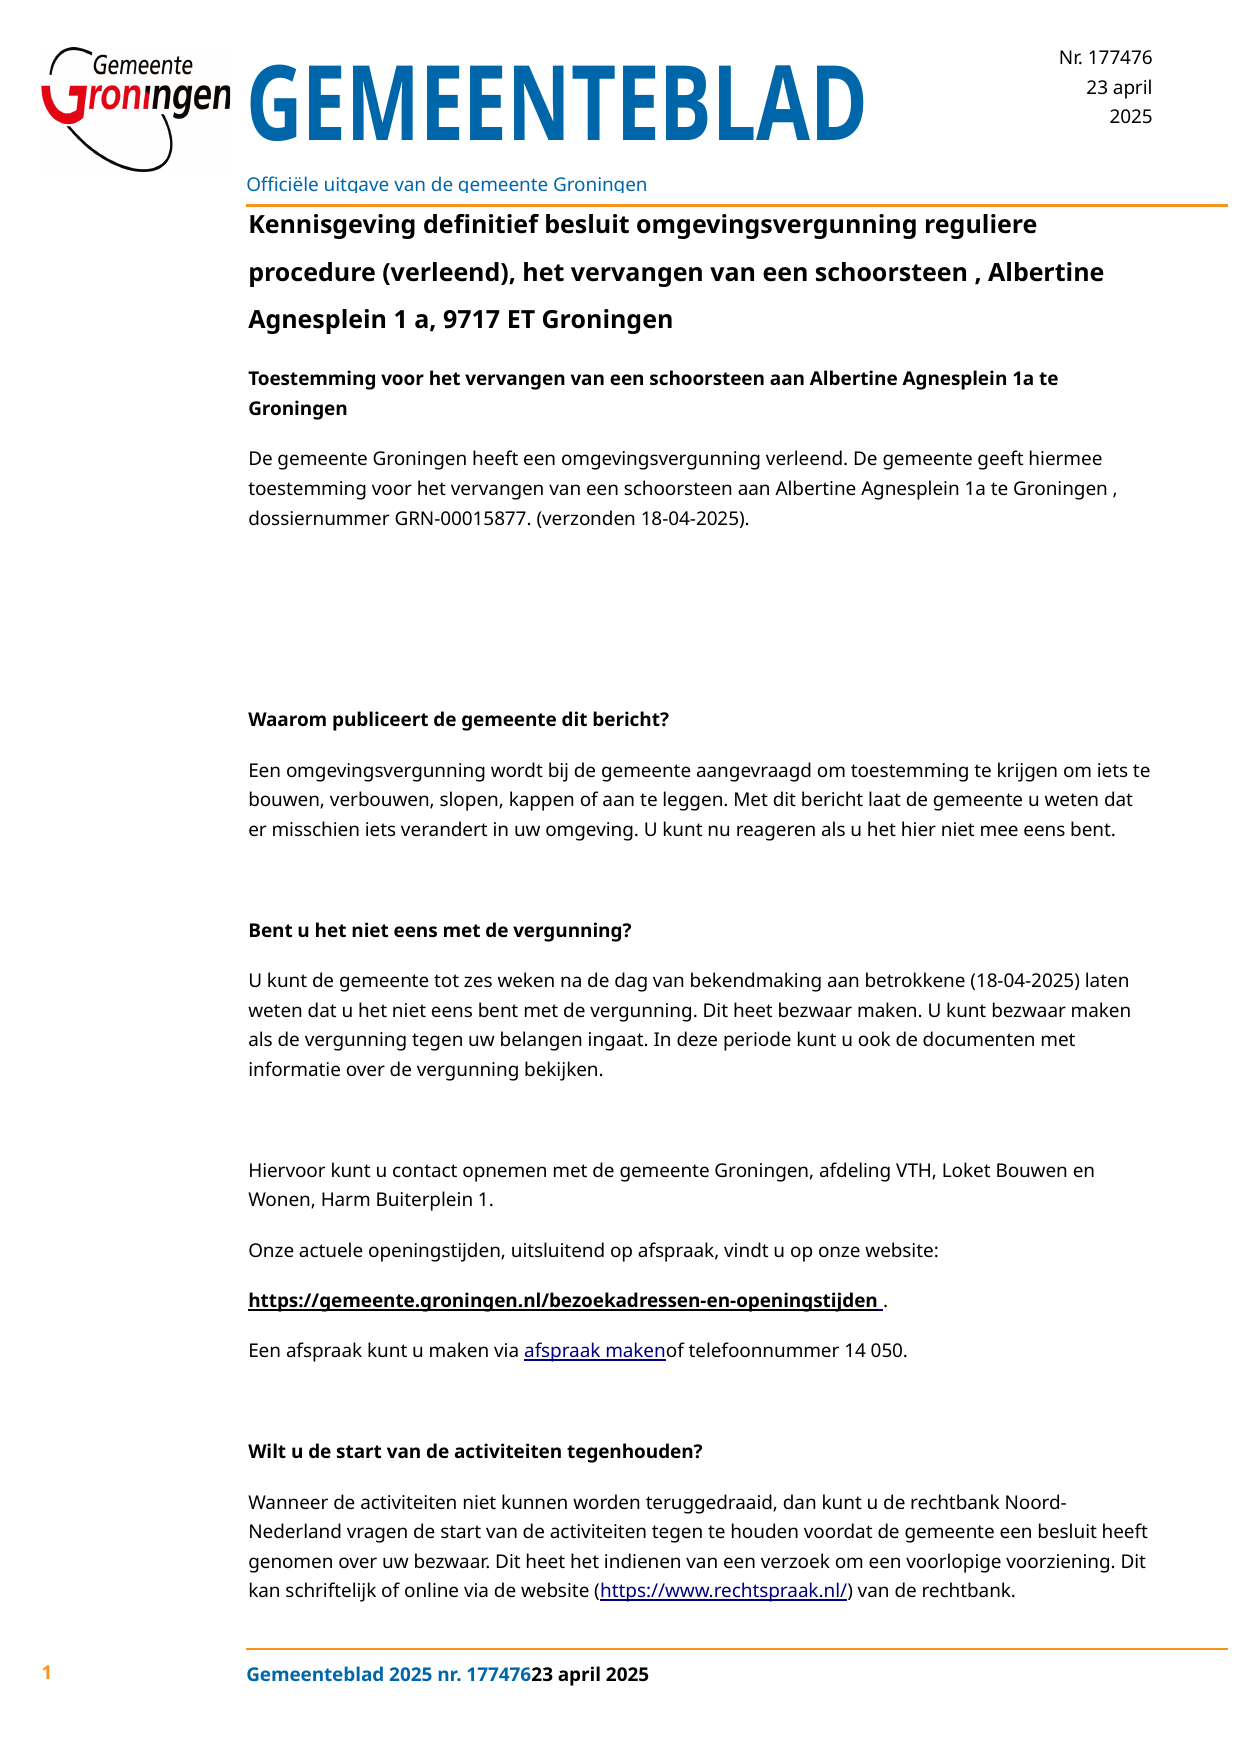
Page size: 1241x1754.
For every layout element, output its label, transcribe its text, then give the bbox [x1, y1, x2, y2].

text U kunt de gemeente tot zes weken na de dag van bekendmaking aan betrokkene (18-04-2025) laten weten dat u het niet eens bent met de vergunning. Dit heet bezwaar maken. U kunt bezwaar maken als de vergunning tegen uw belangen ingaat. In deze periode kunt u ook de documenten met informatie over de vergunning bekijken. [248, 967, 1152, 1082]
text Hiervoor kunt u contact opnemen met de gemeente Groningen, afdeling VTH, Loket Bouwen en Wonen, Harm Buiterplein 1. [248, 1157, 1152, 1212]
text Wilt u de start van de activiteiten tegenhouden? [248, 1438, 1152, 1464]
picture [41, 47, 231, 172]
text Onze actuele openingstijden, uitsluitend op afspraak, vindt u op onze website: [248, 1237, 1152, 1262]
text Waarom publiceert de gemeente dit bericht? [248, 706, 1152, 732]
text Een afspraak kunt u maken via afspraak makenof telefoonnummer 14 050. [248, 1338, 1152, 1363]
text Bent u het niet eens met de vergunning? [248, 917, 1152, 942]
text https://gemeente.groningen.nl/bezoekadressen-en-openingstijden . [248, 1287, 1152, 1313]
text De gemeente Groningen heeft een omgevingsvergunning verleend. De gemeente geeft hiermee toestemming voor het vervangen van een schoorsteen aan Albertine Agnesplein 1a te Groningen , dossiernummer GRN-00015877. (verzonden 18-04-2025). [248, 446, 1152, 530]
text Wanneer de activiteiten niet kunnen worden teruggedraaid, dan kunt u de rechtbank Noord-Nederland vragen de start van de activiteiten tegen te houden voordat de gemeente een besluit heeft genomen over uw bezwaar. Dit heet het indienen van een verzoek om een voorlopige voorziening. Dit kan schriftelijk of online via de website (https://www.rechtspraak.nl/) van de rechtbank. [248, 1489, 1152, 1603]
text Een omgevingsvergunning wordt bij de gemeente aangevraagd om toestemming te krijgen om iets te bouwen, verbouwen, slopen, kappen of aan te leggen. Met dit bericht laat de gemeente u weten dat er misschien iets verandert in uw omgeving. U kunt nu reageren als u het hier niet mee eens bent. [248, 757, 1152, 842]
text Kennisgeving definitief besluit omgevingsvergunning reguliere procedure (verleend), het vervangen van een schoorsteen , Albertine Agnesplein 1 a, 9717 ET Groningen [248, 207, 1152, 336]
text Toestemming voor het vervangen van een schoorsteen aan Albertine Agnesplein 1a te Groningen [248, 366, 1152, 421]
